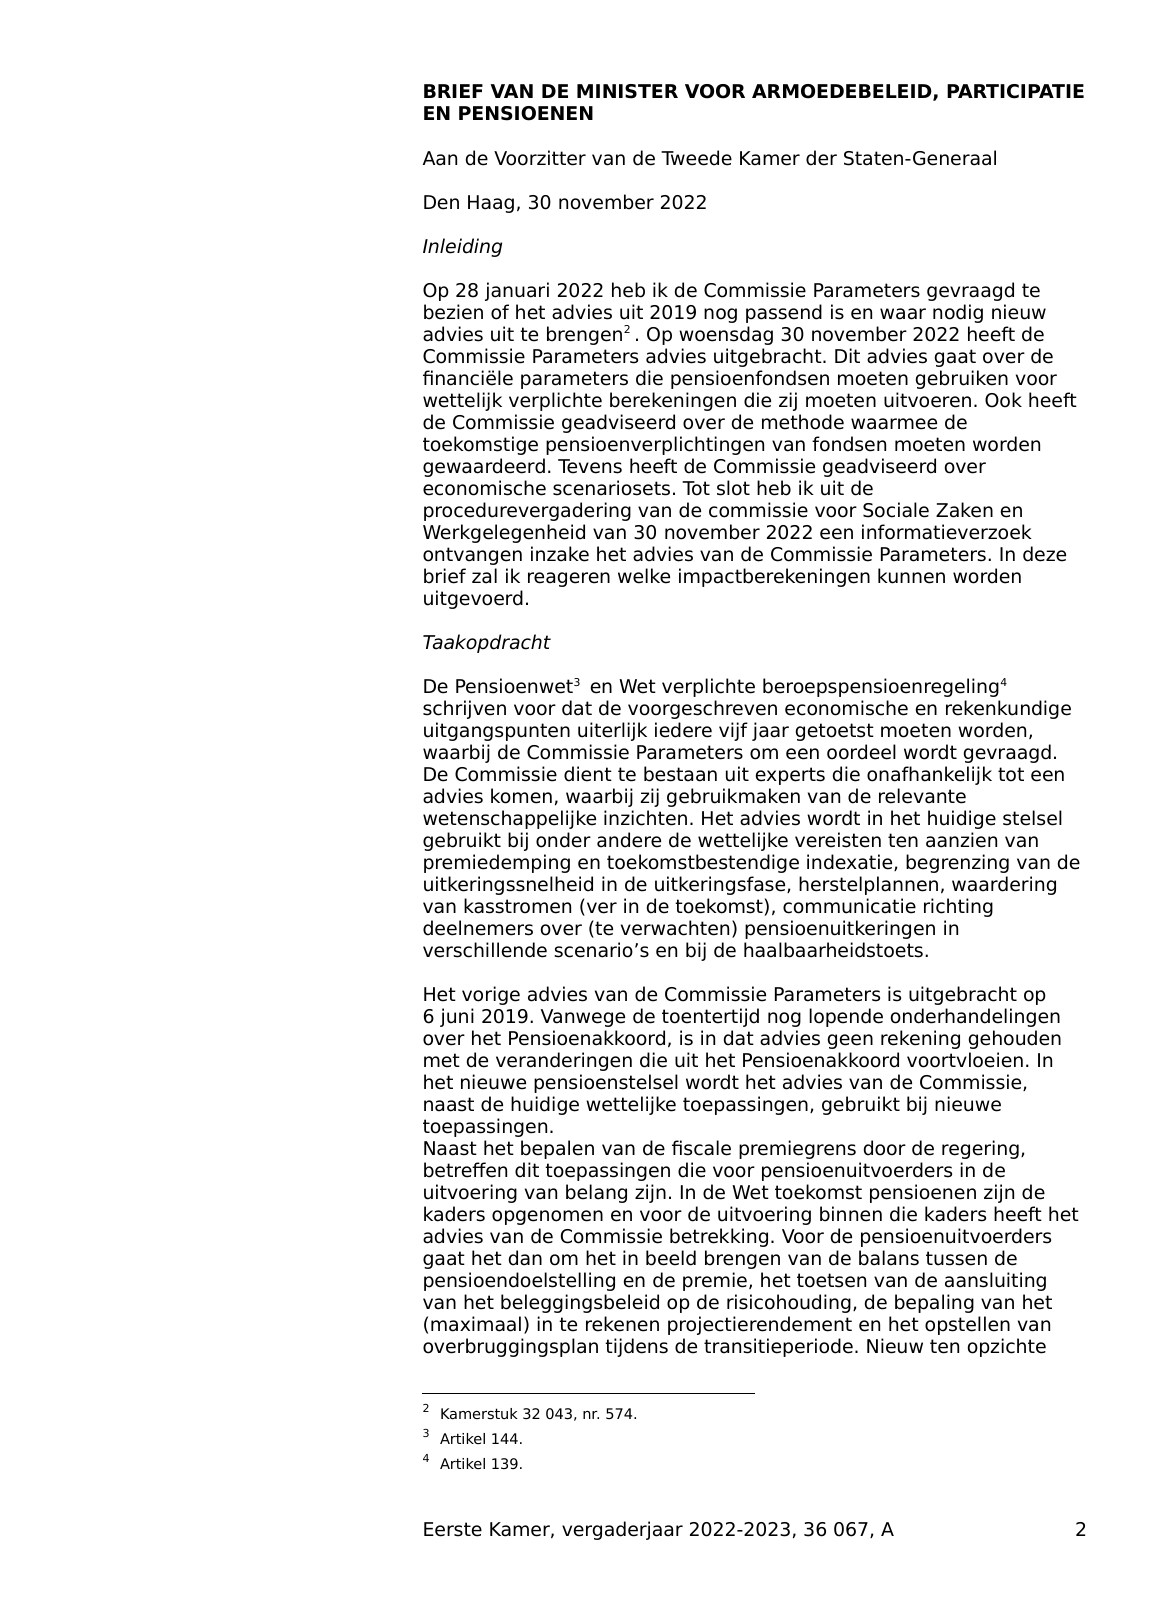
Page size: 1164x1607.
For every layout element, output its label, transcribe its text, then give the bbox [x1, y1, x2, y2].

text De Pensioenwet en Wet verplichte beroepspensioenregeling schrijven voor dat de voorgeschreven economische en rekenkundige uitgangspunten uiterlijk iedere vijf jaar getoetst moeten worden, waarbij de Commissie Parameters om een oordeel wordt gevraagd. De Commissie dient te bestaan uit experts die onafhankelijk tot een advies komen, waarbij zij gebruikmaken van de relevante wetenschappelijke inzichten. Het advies wordt in het huidige stelsel gebruikt bij onder andere de wettelijke vereisten ten aanzien van premiedemping en toekomstbestendige indexatie, begrenzing van de uitkeringssnelheid in de uitkeringsfase, herstelplannen, waardering van kasstromen (ver in de toekomst), communicatie richting deelnemers over (te verwachten) pensioenuitkeringen in verschillende scenario’s en bij de haalbaarheidstoets. [422, 676, 1087, 962]
text Artikel 144. [422, 1427, 1087, 1449]
text Aan de Voorzitter van de Tweede Kamer der Staten-Generaal [422, 147, 1087, 169]
text Kamerstuk 32 043, nr. 574. [422, 1402, 1087, 1424]
subtitle BRIEF VAN DE MINISTER VOOR ARMOEDEBELEID, PARTICIPATIE EN PENSIOENEN [422, 81, 1087, 125]
text Op 28 januari 2022 heb ik de Commissie Parameters gevraagd te bezien of het advies uit 2019 nog passend is en waar nodig nieuw advies uit te brengen. Op woensdag 30 november 2022 heeft de Commissie Parameters advies uitgebracht. Dit advies gaat over de financiële parameters die pensioenfondsen moeten gebruiken voor wettelijk verplichte berekeningen die zij moeten uitvoeren. Ook heeft de Commissie geadviseerd over de methode waarmee de toekomstige pensioenverplichtingen van fondsen moeten worden gewaardeerd. Tevens heeft de Commissie geadviseerd over economische scenariosets. Tot slot heb ik uit de procedurevergadering van de commissie voor Sociale Zaken en Werkgelegenheid van 30 november 2022 een informatieverzoek ontvangen inzake het advies van de Commissie Parameters. In deze brief zal ik reageren welke impactberekeningen kunnen worden uitgevoerd. [422, 280, 1087, 609]
text Het vorige advies van de Commissie Parameters is uitgebracht op 6 juni 2019. Vanwege de toentertijd nog lopende onderhandelingen over het Pensioenakkoord, is in dat advies geen rekening gehouden met de veranderingen die uit het Pensioenakkoord voortvloeien. In het nieuwe pensioenstelsel wordt het advies van de Commissie, naast de huidige wettelijke toepassingen, gebruikt bij nieuwe toepassingen. [422, 984, 1087, 1138]
subtitle Taakopdracht [422, 632, 1087, 654]
text Artikel 139. [422, 1452, 1087, 1474]
subtitle Inleiding [422, 236, 1087, 258]
text Den Haag, 30 november 2022 [422, 192, 1087, 213]
text Naast het bepalen van de fiscale premiegrens door de regering, betreffen dit toepassingen die voor pensioenuitvoerders in de uitvoering van belang zijn. In de Wet toekomst pensioenen zijn de kaders opgenomen en voor de uitvoering binnen die kaders heeft het advies van de Commissie betrekking. Voor de pensioenuitvoerders gaat het dan om het in beeld brengen van de balans tussen de pensioendoelstelling en de premie, het toetsen van de aansluiting van het beleggingsbeleid op de risicohouding, de bepaling van het (maximaal) in te rekenen projectierendement en het opstellen van overbruggingsplan tijdens de transitieperiode. Nieuw ten opzichte [422, 1138, 1087, 1357]
